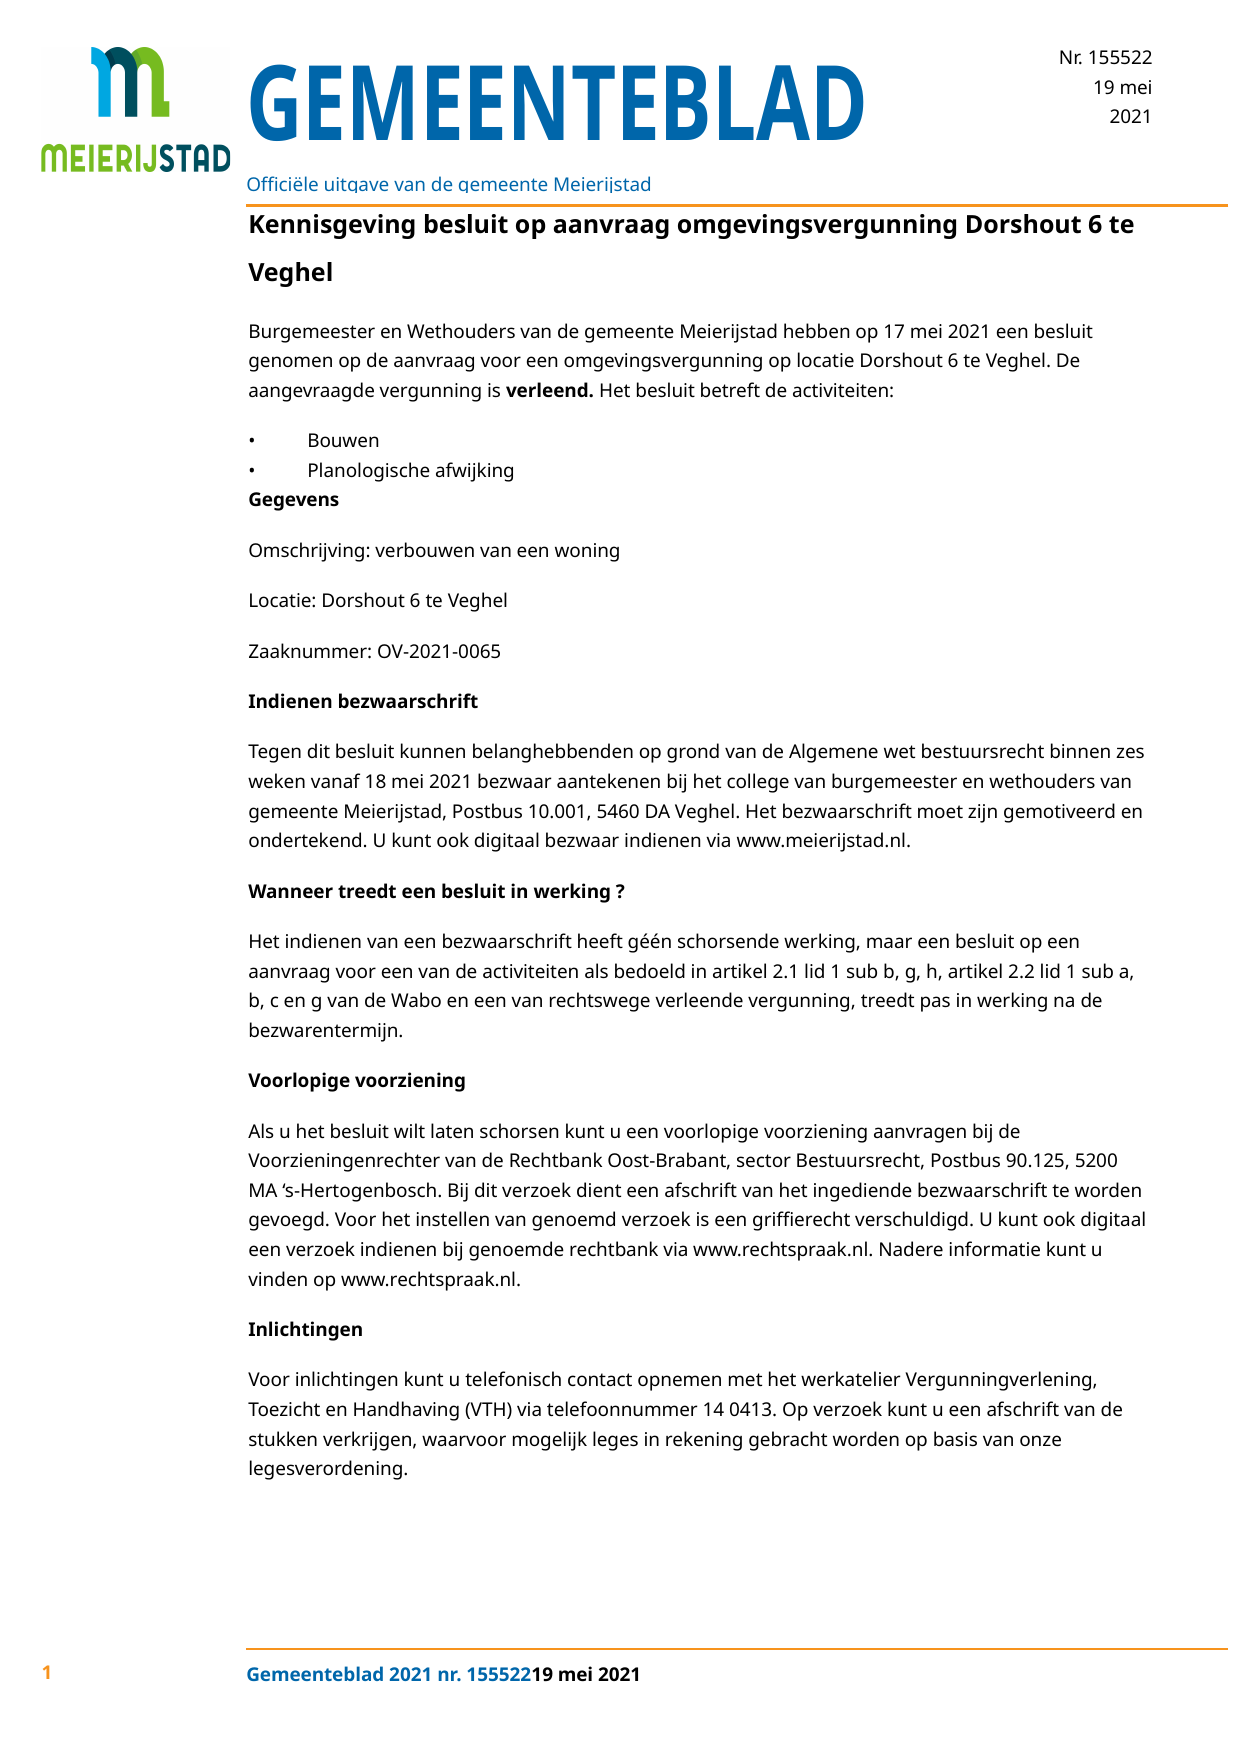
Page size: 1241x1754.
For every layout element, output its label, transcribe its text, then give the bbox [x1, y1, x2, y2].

text Tegen dit besluit kunnen belanghebbenden op grond van de Algemene wet bestuursrecht binnen zes weken vanaf 18 mei 2021 bezwaar aantekenen bij het college van burgemeester en wethouders van gemeente Meierijstad, Postbus 10.001, 5460 DA Veghel. Het bezwaarschrift moet zijn gemotiveerd en ondertekend. U kunt ook digitaal bezwaar indienen via www.meierijstad.nl. [248, 739, 1152, 853]
text Voorlopige voorziening [248, 1067, 1152, 1093]
text Wanneer treedt een besluit in werking ? [248, 878, 1152, 904]
text Indienen bezwaarschrift [248, 688, 1152, 714]
list Planologische afwijking [248, 457, 1152, 483]
text Inlichtingen [248, 1316, 1152, 1342]
text Gegevens [248, 487, 1152, 512]
text Voor inlichtingen kunt u telefonisch contact opnemen met het werkatelier Vergunningverlening, Toezicht en Handhaving (VTH) via telefoonnummer 14 0413. Op verzoek kunt u een afschrift van de stukken verkrijgen, waarvoor mogelijk leges in rekening gebracht worden op basis van onze legesverordening. [248, 1367, 1152, 1481]
text Zaaknummer: OV-2021-0065 [248, 638, 1152, 664]
text Als u het besluit wilt laten schorsen kunt u een voorlopige voorziening aanvragen bij de Voorzieningenrechter van de Rechtbank Oost-Brabant, sector Bestuursrecht, Postbus 90.125, 5200 MA ‘s-Hertogenbosch. Bij dit verzoek dient een afschrift van het ingediende bezwaarschrift te worden gevoegd. Voor het instellen van genoemd verzoek is een griffierecht verschuldigd. U kunt ook digitaal een verzoek indienen bij genoemde rechtbank via www.rechtspraak.nl. Nadere informatie kunt u vinden op www.rechtspraak.nl. [248, 1118, 1152, 1292]
picture [41, 47, 231, 172]
text Het indienen van een bezwaarschrift heeft géén schorsende werking, maar een besluit op een aanvraag voor een van de activiteiten als bedoeld in artikel 2.1 lid 1 sub b, g, h, artikel 2.2 lid 1 sub a, b, c en g van de Wabo en een van rechtswege verleende vergunning, treedt pas in werking na de bezwarentermijn. [248, 928, 1152, 1043]
list Bouwen [248, 427, 1152, 453]
text Kennisgeving besluit op aanvraag omgevingsvergunning Dorshout 6 te Veghel [248, 207, 1152, 288]
text Omschrijving: verbouwen van een woning [248, 537, 1152, 563]
text Locatie: Dorshout 6 te Veghel [248, 587, 1152, 613]
text Burgemeester en Wethouders van de gemeente Meierijstad hebben op 17 mei 2021 een besluit genomen op de aanvraag voor een omgevingsvergunning op locatie Dorshout 6 te Veghel. De aangevraagde vergunning is verleend. Het besluit betreft de activiteiten: [248, 318, 1152, 403]
